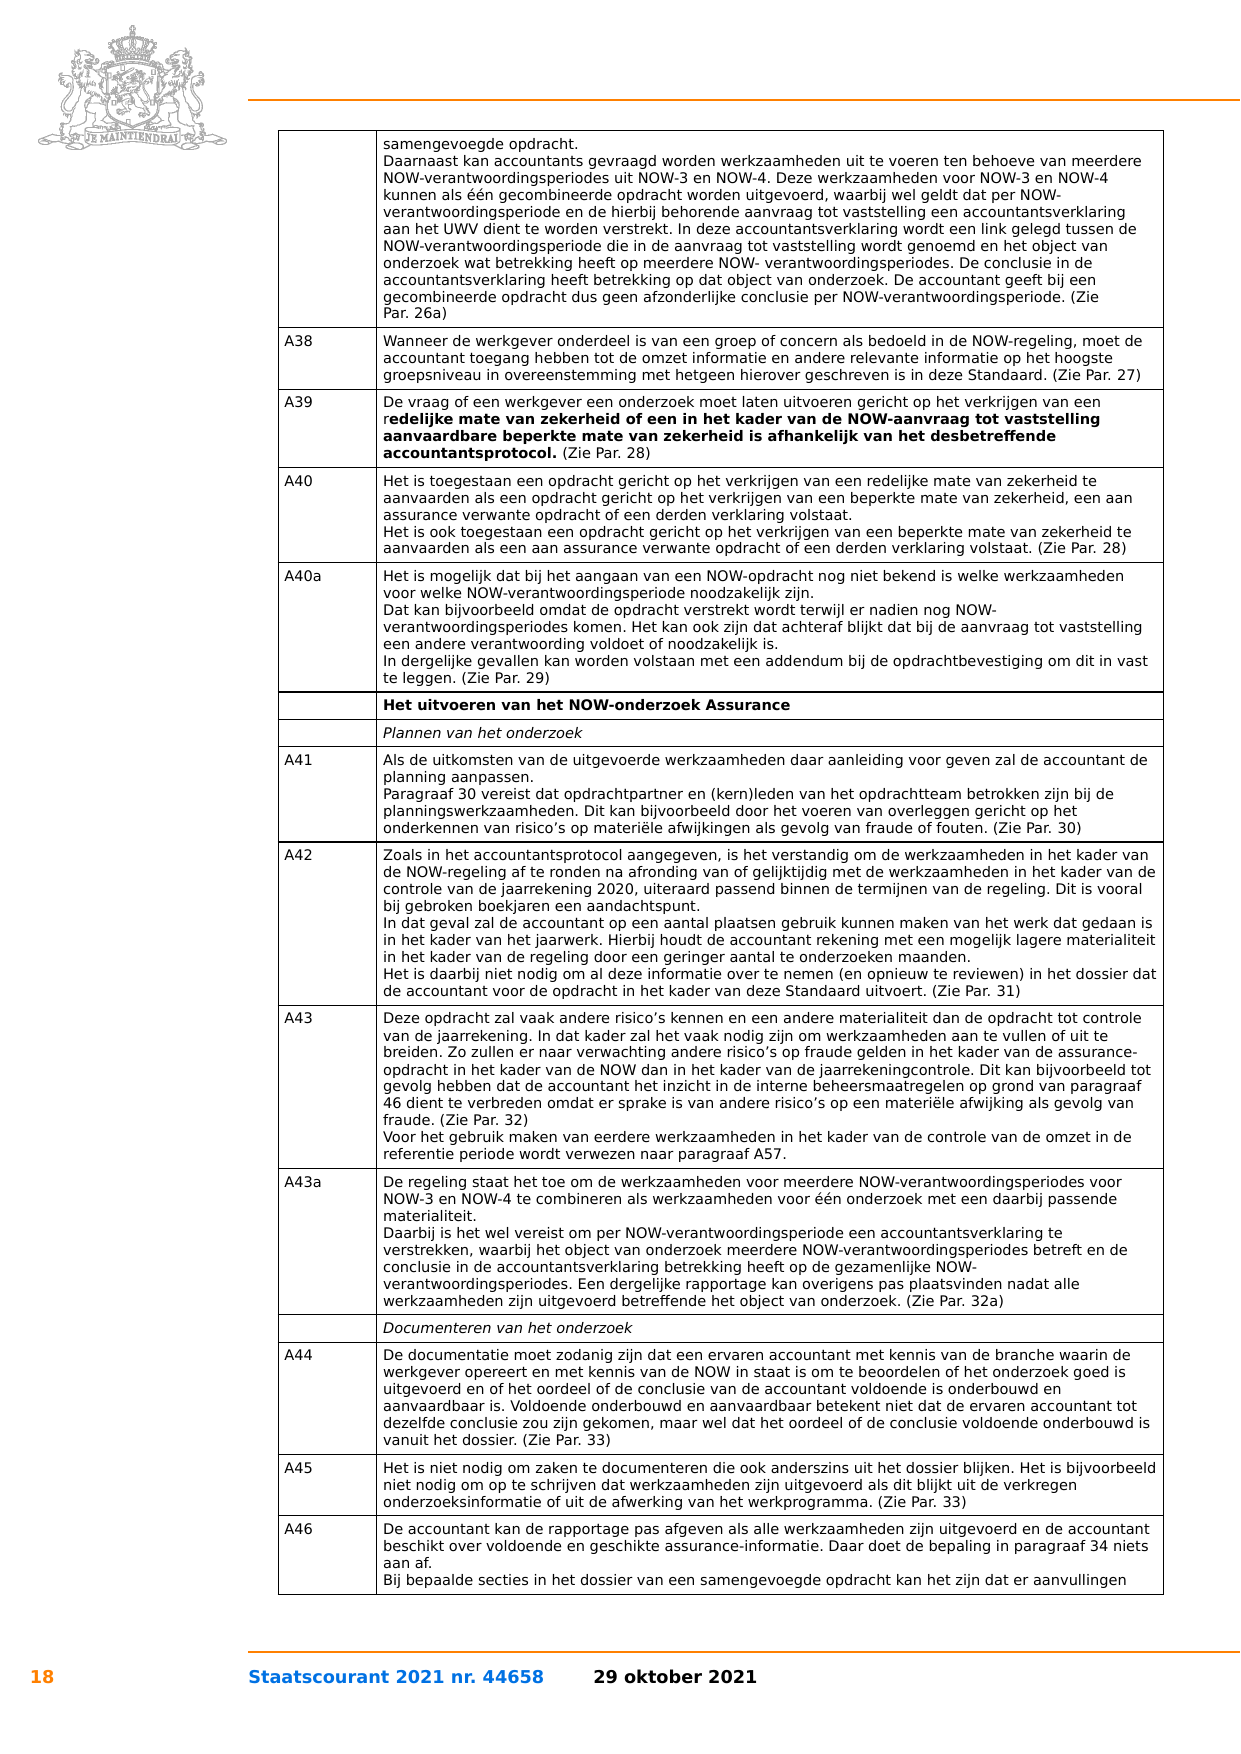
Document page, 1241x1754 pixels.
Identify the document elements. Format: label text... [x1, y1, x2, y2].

table_cell Als de uitkomsten van de uitgevoerde werkzaamheden daar aanleiding voor geven zal de accountant de planning aanpassen. Paragraaf 30 vereist dat opdrachtpartner en (kern)leden van het opdrachtteam betrokken zijn bij de planningswerkzaamheden. Dit kan bijvoorbeeld door het voeren van overleggen gericht op het onderkennen van risico’s op materiële afwijkingen als gevolg van fraude of fouten. (Zie Par. 30) [377, 747, 1163, 841]
table_cell Deze opdracht zal vaak andere risico’s kennen en een andere materialiteit dan de opdracht tot controle van de jaarrekening. In dat kader zal het vaak nodig zijn om werkzaamheden aan te vullen of uit te breiden. Zo zullen er naar verwachting andere risico’s op fraude gelden in het kader van de assurance-opdracht in het kader van de NOW dan in het kader van de jaarrekeningcontrole. Dit kan bijvoorbeeld tot gevolg hebben dat de accountant het inzicht in de interne beheersmaatregelen op grond van paragraaf 46 dient te verbreden omdat er sprake is van andere risico’s op een materiële afwijking als gevolg van fraude. (Zie Par. 32) Voor het gebruik maken van eerdere werkzaamheden in het kader van de controle van de omzet in de referentie periode wordt verwezen naar paragraaf A57. [377, 1006, 1163, 1168]
table_cell A40 [279, 468, 376, 562]
table_cell Het is mogelijk dat bij het aangaan van een NOW-opdracht nog niet bekend is welke werkzaamheden voor welke NOW-verantwoordingsperiode noodzakelijk zijn. Dat kan bijvoorbeeld omdat de opdracht verstrekt wordt terwijl er nadien nog NOW-verantwoordingsperiodes komen. Het kan ook zijn dat achteraf blijkt dat bij de aanvraag tot vaststelling een andere verantwoording voldoet of noodzakelijk is. In dergelijke gevallen kan worden volstaan met een addendum bij de opdrachtbevestiging om dit in vast te leggen. (Zie Par. 29) [377, 563, 1163, 691]
table_cell A43 [279, 1006, 376, 1168]
picture [38, 25, 227, 150]
table_cell [279, 131, 376, 327]
table_cell [279, 1315, 376, 1342]
table_cell Het is niet nodig om zaken te documenteren die ook anderszins uit het dossier blijken. Het is bijvoorbeeld niet nodig om op te schrijven dat werkzaamheden zijn uitgevoerd als dit blijkt uit de verkregen onderzoeksinformatie of uit de afwerking van het werkprogramma. (Zie Par. 33) [377, 1455, 1163, 1515]
table_cell Wanneer de werkgever onderdeel is van een groep of concern als bedoeld in de NOW-regeling, moet de accountant toegang hebben tot de omzet informatie en andere relevante informatie op het hoogste groepsniveau in overeenstemming met hetgeen hierover geschreven is in deze Standaard. (Zie Par. 27) [377, 328, 1163, 388]
table_cell Documenteren van het onderzoek [377, 1315, 1163, 1342]
table_cell A38 [279, 328, 376, 388]
table_cell De documentatie moet zodanig zijn dat een ervaren accountant met kennis van de branche waarin de werkgever opereert en met kennis van de NOW in staat is om te beoordelen of het onderzoek goed is uitgevoerd en of het oordeel of de conclusie van de accountant voldoende is onderbouwd en aanvaardbaar is. Voldoende onderbouwd en aanvaardbaar betekent niet dat de ervaren accountant tot dezelfde conclusie zou zijn gekomen, maar wel dat het oordeel of de conclusie voldoende onderbouwd is vanuit het dossier. (Zie Par. 33) [377, 1343, 1163, 1454]
table_cell A44 [279, 1343, 376, 1454]
table_cell A43a [279, 1169, 376, 1314]
table_cell Het is toegestaan een opdracht gericht op het verkrijgen van een redelijke mate van zekerheid te aanvaarden als een opdracht gericht op het verkrijgen van een beperkte mate van zekerheid, een aan assurance verwante opdracht of een derden verklaring volstaat. Het is ook toegestaan een opdracht gericht op het verkrijgen van een beperkte mate van zekerheid te aanvaarden als een aan assurance verwante opdracht of een derden verklaring volstaat. (Zie Par. 28) [377, 468, 1163, 562]
table_cell A39 [279, 390, 376, 467]
table_cell [279, 720, 376, 746]
table_cell samengevoegde opdracht. Daarnaast kan accountants gevraagd worden werkzaamheden uit te voeren ten behoeve van meerdere NOW-verantwoordingsperiodes uit NOW-3 en NOW-4. Deze werkzaamheden voor NOW-3 en NOW-4 kunnen als één gecombineerde opdracht worden uitgevoerd, waarbij wel geldt dat per NOW-verantwoordingsperiode en de hierbij behorende aanvraag tot vaststelling een accountantsverklaring aan het UWV dient te worden verstrekt. In deze accountantsverklaring wordt een link gelegd tussen de NOW-verantwoordingsperiode die in de aanvraag tot vaststelling wordt genoemd en het object van onderzoek wat betrekking heeft op meerdere NOW- verantwoordingsperiodes. De conclusie in de accountantsverklaring heeft betrekking op dat object van onderzoek. De accountant geeft bij een gecombineerde opdracht dus geen afzonderlijke conclusie per NOW-verantwoordingsperiode. (Zie Par. 26a) [377, 131, 1163, 327]
table_cell Het uitvoeren van het NOW-onderzoek Assurance [377, 693, 1163, 719]
table_cell [279, 693, 376, 719]
table_cell De vraag of een werkgever een onderzoek moet laten uitvoeren gericht op het verkrijgen van een redelijke mate van zekerheid of een in het kader van de NOW-aanvraag tot vaststelling aanvaardbare beperkte mate van zekerheid is afhankelijk van het desbetreffende accountantsprotocol. (Zie Par. 28) [377, 390, 1163, 467]
table_cell A46 [279, 1516, 376, 1593]
table_cell A42 [279, 843, 376, 1005]
table_cell De regeling staat het toe om de werkzaamheden voor meerdere NOW-verantwoordingsperiodes voor NOW-3 en NOW-4 te combineren als werkzaamheden voor één onderzoek met een daarbij passende materialiteit. Daarbij is het wel vereist om per NOW-verantwoordingsperiode een accountantsverklaring te verstrekken, waarbij het object van onderzoek meerdere NOW-verantwoordingsperiodes betreft en de conclusie in de accountantsverklaring betrekking heeft op de gezamenlijke NOW-verantwoordingsperiodes. Een dergelijke rapportage kan overigens pas plaatsvinden nadat alle werkzaamheden zijn uitgevoerd betreffende het object van onderzoek. (Zie Par. 32a) [377, 1169, 1163, 1314]
table_cell A45 [279, 1455, 376, 1515]
table_cell Plannen van het onderzoek [377, 720, 1163, 746]
table_cell De accountant kan de rapportage pas afgeven als alle werkzaamheden zijn uitgevoerd en de accountant beschikt over voldoende en geschikte assurance-informatie. Daar doet de bepaling in paragraaf 34 niets aan af. Bij bepaalde secties in het dossier van een samengevoegde opdracht kan het zijn dat er aanvullingen [377, 1516, 1163, 1593]
table_cell A40a [279, 563, 376, 691]
table_cell Zoals in het accountantsprotocol aangegeven, is het verstandig om de werkzaamheden in het kader van de NOW-regeling af te ronden na afronding van of gelijktijdig met de werkzaamheden in het kader van de controle van de jaarrekening 2020, uiteraard passend binnen de termijnen van de regeling. Dit is vooral bij gebroken boekjaren een aandachtspunt. In dat geval zal de accountant op een aantal plaatsen gebruik kunnen maken van het werk dat gedaan is in het kader van het jaarwerk. Hierbij houdt de accountant rekening met een mogelijk lagere materialiteit in het kader van de regeling door een geringer aantal te onderzoeken maanden. Het is daarbij niet nodig om al deze informatie over te nemen (en opnieuw te reviewen) in het dossier dat de accountant voor de opdracht in het kader van deze Standaard uitvoert. (Zie Par. 31) [377, 843, 1163, 1005]
table_cell A41 [279, 747, 376, 841]
